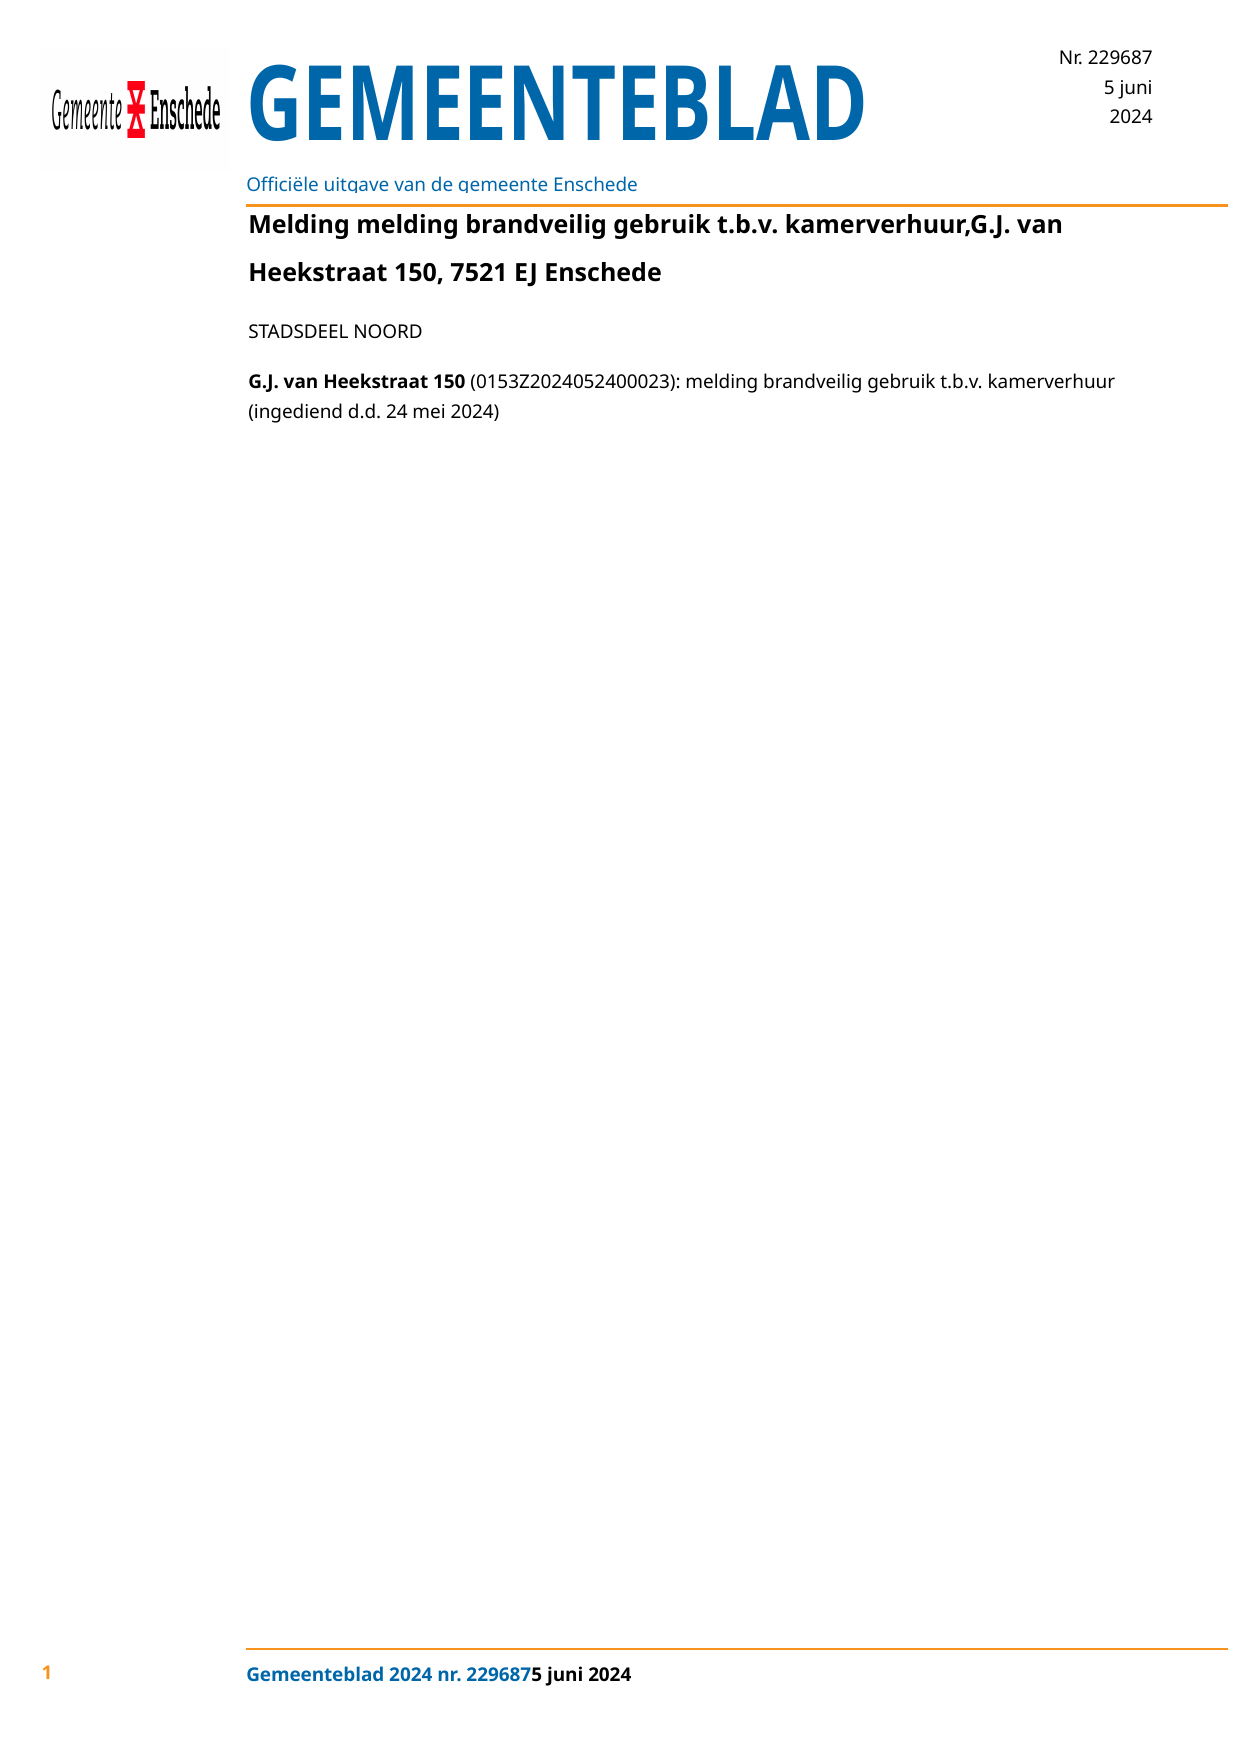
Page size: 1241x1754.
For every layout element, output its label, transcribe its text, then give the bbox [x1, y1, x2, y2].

text G.J. van Heekstraat 150 (0153Z2024052400023): melding brandveilig gebruik t.b.v. kamerverhuur (ingediend d.d. 24 mei 2024) [248, 368, 1152, 424]
text Melding melding brandveilig gebruik t.b.v. kamerverhuur,G.J. van Heekstraat 150, 7521 EJ Enschede [248, 207, 1152, 288]
text STADSDEEL NOORD [248, 318, 1152, 344]
picture [41, 47, 231, 172]
